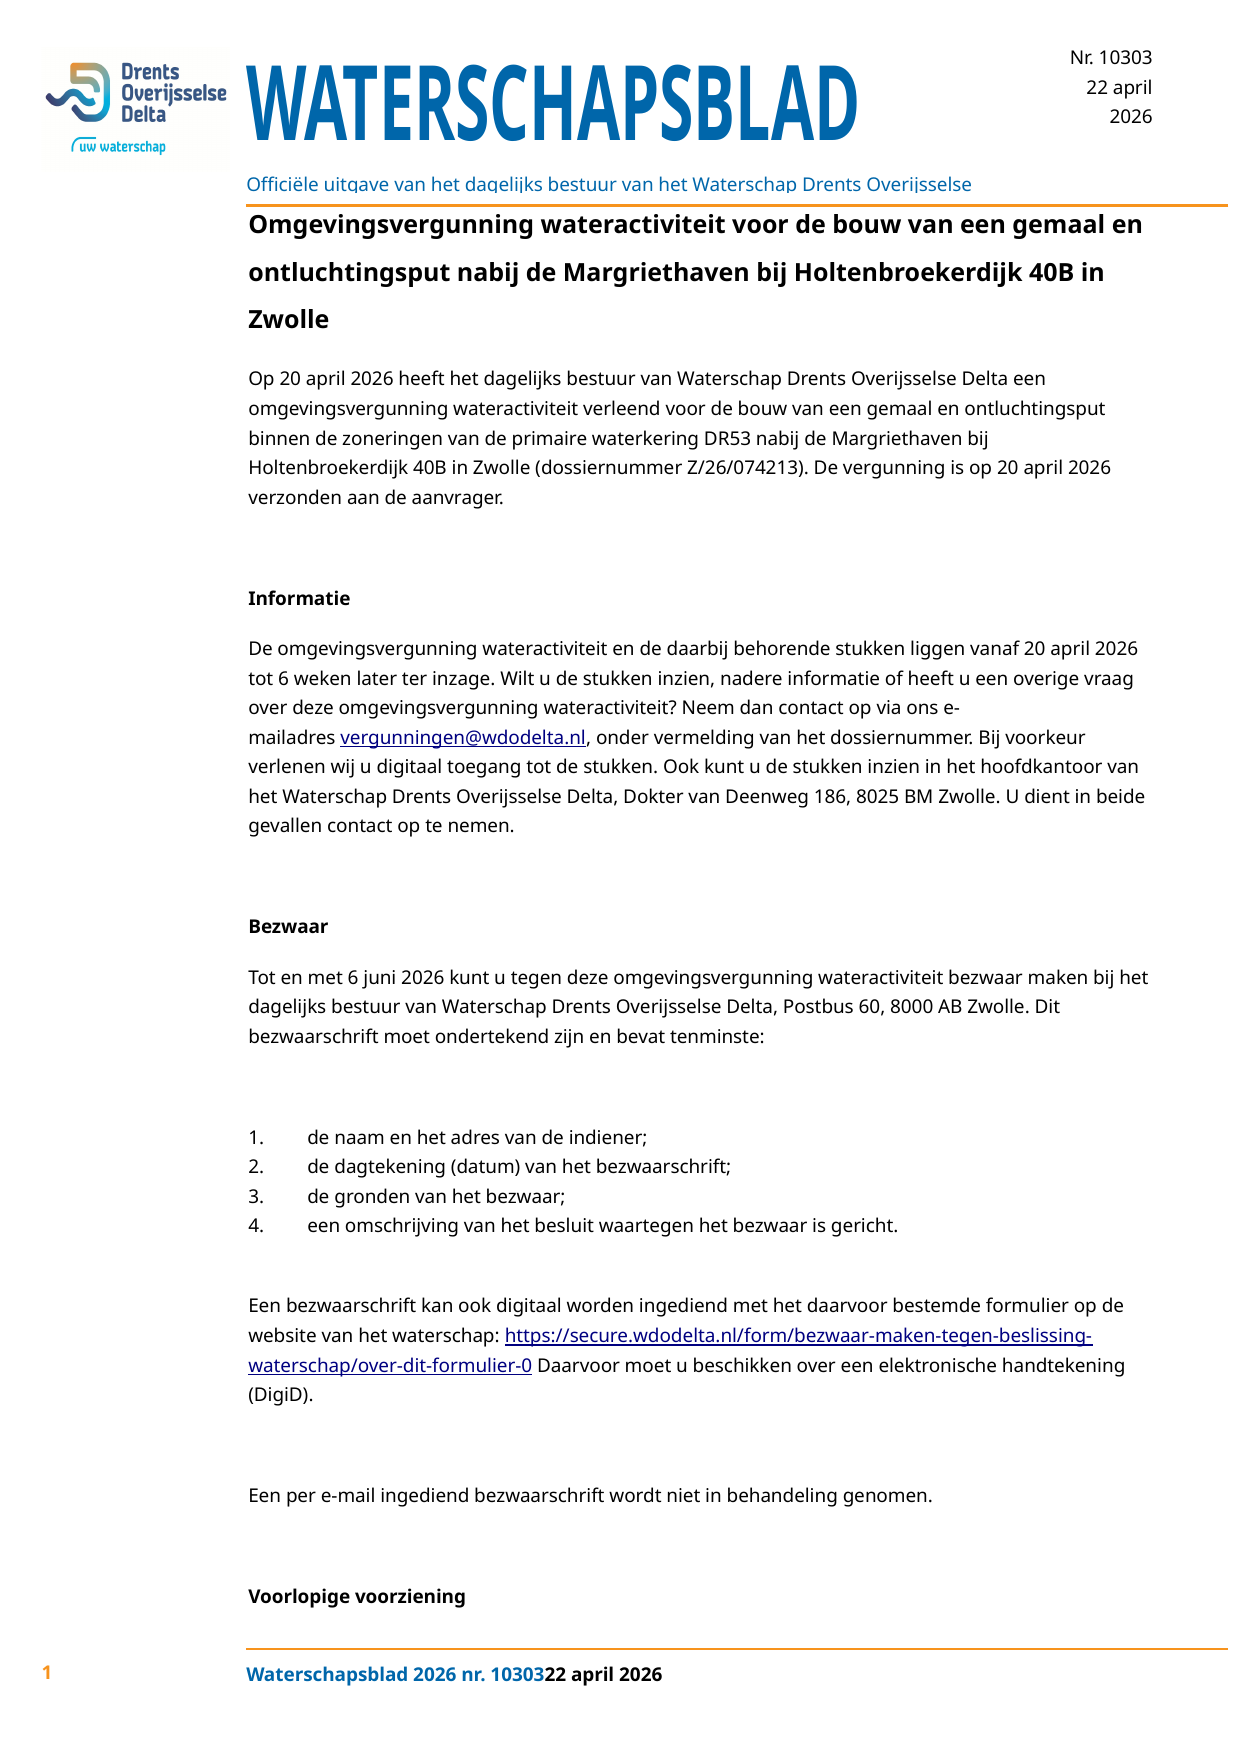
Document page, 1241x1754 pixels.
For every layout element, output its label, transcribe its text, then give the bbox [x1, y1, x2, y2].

list de gronden van het bezwaar; [248, 1183, 1152, 1209]
text De omgevingsvergunning wateractiviteit en de daarbij behorende stukken liggen vanaf 20 april 2026 tot 6 weken later ter inzage. Wilt u de stukken inzien, nadere informatie of heeft u een overige vraag over deze omgevingsvergunning wateractiviteit? Neem dan contact op via ons e-mailadres vergunningen@wdodelta.nl, onder vermelding van het dossiernummer. Bij voorkeur verlenen wij u digitaal toegang tot de stukken. Ook kunt u de stukken inzien in het hoofdkantoor van het Waterschap Drents Overijsselse Delta, Dokter van Deenweg 186, 8025 BM Zwolle. U dient in beide gevallen contact op te nemen. [248, 635, 1152, 838]
text Tot en met 6 juni 2026 kunt u tegen deze omgevingsvergunning wateractiviteit bezwaar maken bij het dagelijks bestuur van Waterschap Drents Overijsselse Delta, Postbus 60, 8000 AB Zwolle. Dit bezwaarschrift moet ondertekend zijn en bevat tenminste: [248, 964, 1152, 1049]
list de dagtekening (datum) van het bezwaarschrift; [248, 1153, 1152, 1179]
text Een bezwaarschrift kan ook digitaal worden ingediend met het daarvoor bestemde formulier op de website van het waterschap: https://secure.wdodelta.nl/form/bezwaar-maken-tegen-beslissing-waterschap/over-dit-formulier-0 Daarvoor moet u beschikken over een elektronische handtekening (DigiD). [248, 1293, 1152, 1407]
text Bezwaar [248, 913, 1152, 939]
picture [41, 47, 231, 172]
text Voorlopige voorziening [248, 1583, 1152, 1609]
list een omschrijving van het besluit waartegen het bezwaar is gericht. [248, 1213, 1152, 1238]
list de naam en het adres van de indiener; [248, 1124, 1152, 1149]
text Informatie [248, 585, 1152, 610]
text Omgevingsvergunning wateractiviteit voor de bouw van een gemaal en ontluchtingsput nabij de Margriethaven bij Holtenbroekerdijk 40B in Zwolle [248, 207, 1152, 336]
text Een per e-mail ingediend bezwaarschrift wordt niet in behandeling genomen. [248, 1482, 1152, 1508]
text Op 20 april 2026 heeft het dagelijks bestuur van Waterschap Drents Overijsselse Delta een omgevingsvergunning wateractiviteit verleend voor de bouw van een gemaal en ontluchtingsput binnen de zoneringen van de primaire waterkering DR53 nabij de Margriethaven bij Holtenbroekerdijk 40B in Zwolle (dossiernummer Z/26/074213). De vergunning is op 20 april 2026 verzonden aan de aanvrager. [248, 366, 1152, 509]
